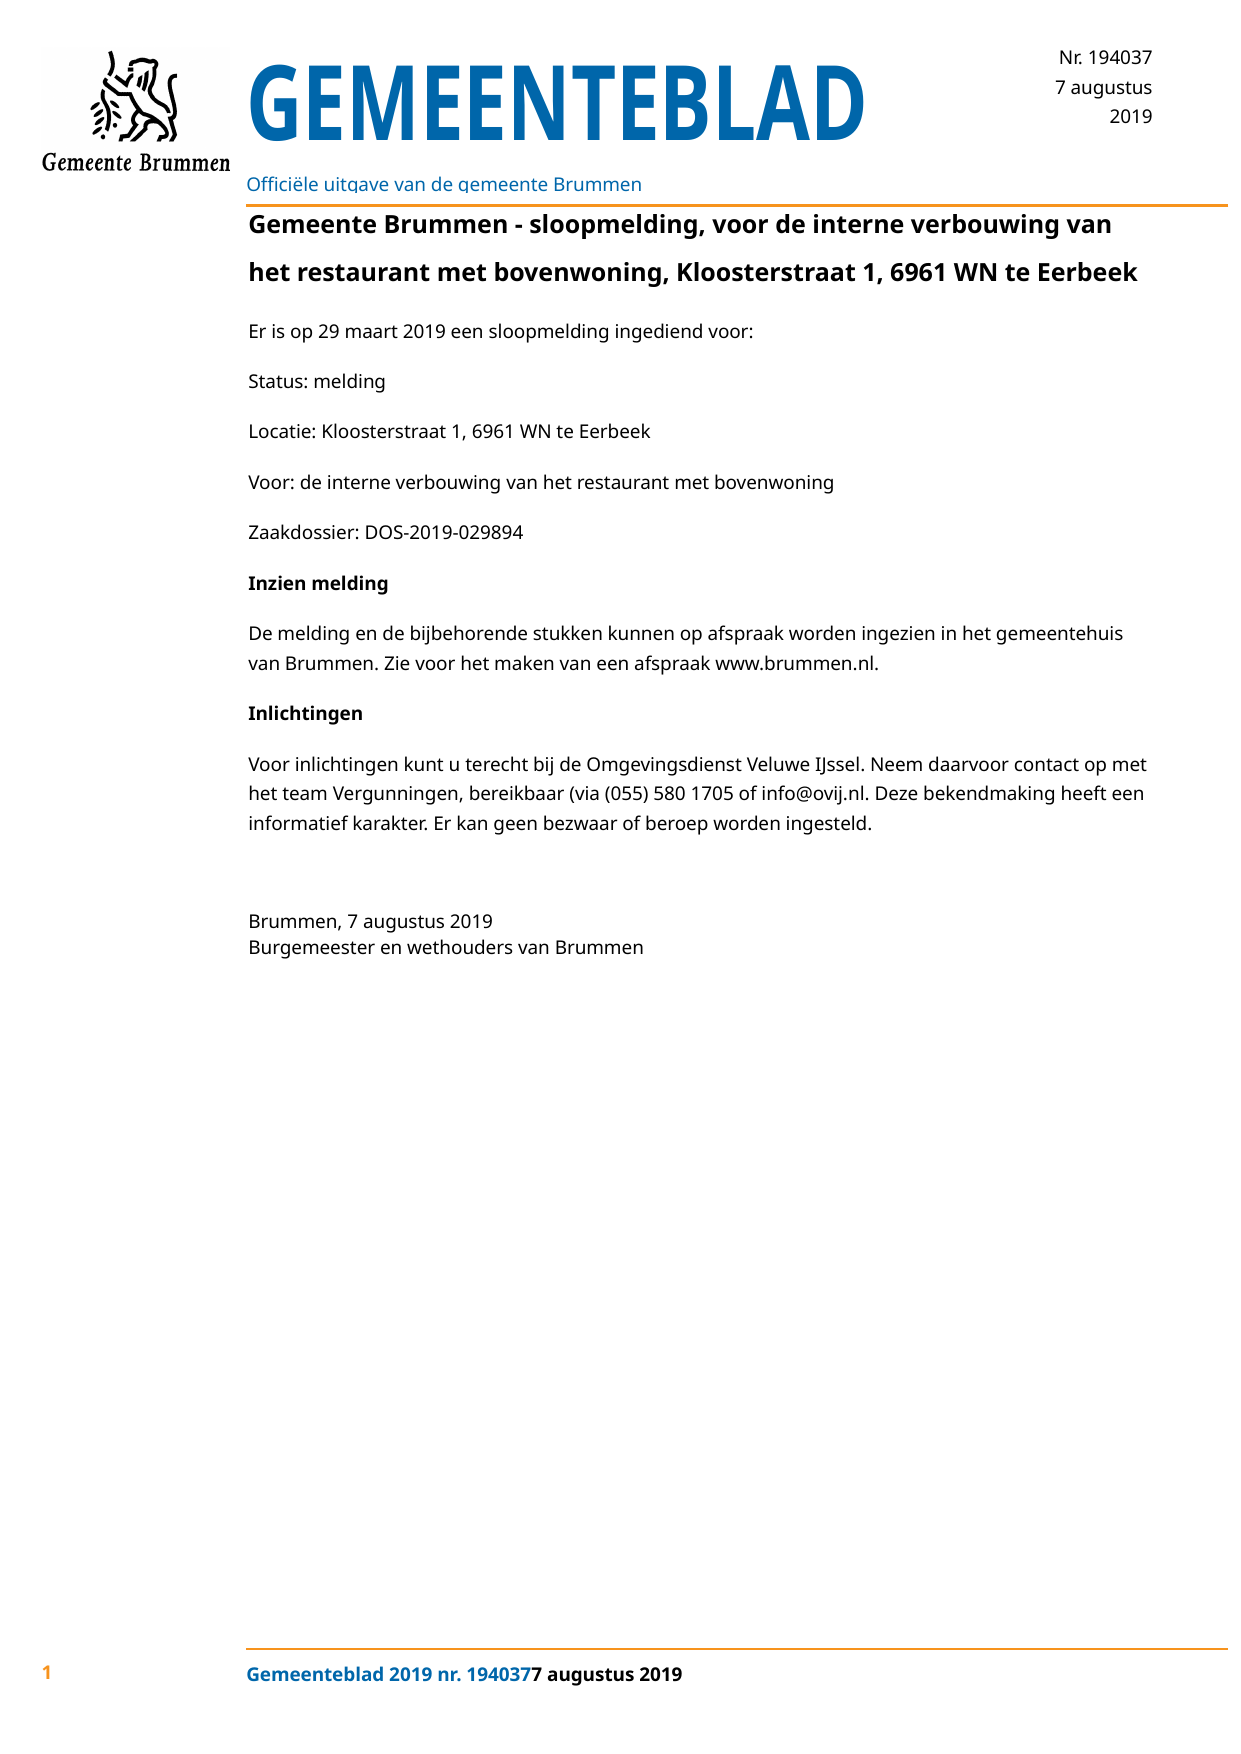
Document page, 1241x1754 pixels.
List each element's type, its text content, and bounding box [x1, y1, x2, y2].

text Voor: de interne verbouwing van het restaurant met bovenwoning [248, 469, 1152, 495]
text Burgemeester en wethouders van Brummen [248, 934, 1152, 960]
text Zaakdossier: DOS-2019-029894 [248, 519, 1152, 545]
text Brummen, 7 augustus 2019 [248, 908, 1152, 934]
text De melding en de bijbehorende stukken kunnen op afspraak worden ingezien in het gemeentehuis van Brummen. Zie voor het maken van een afspraak www.brummen.nl. [248, 620, 1152, 676]
text Inlichtingen [248, 700, 1152, 726]
picture [41, 47, 231, 172]
text Voor inlichtingen kunt u terecht bij de Omgevingsdienst Veluwe IJssel. Neem daarvoor contact op met het team Vergunningen, bereikbaar (via (055) 580 1705 of info@ovij.nl. Deze bekendmaking heeft een informatief karakter. Er kan geen bezwaar of beroep worden ingesteld. [248, 751, 1152, 836]
text Status: melding [248, 368, 1152, 394]
text Inzien melding [248, 570, 1152, 596]
text Locatie: Kloosterstraat 1, 6961 WN te Eerbeek [248, 419, 1152, 444]
text Gemeente Brummen - sloopmelding, voor de interne verbouwing van het restaurant met bovenwoning, Kloosterstraat 1, 6961 WN te Eerbeek [248, 207, 1152, 288]
text Er is op 29 maart 2019 een sloopmelding ingediend voor: [248, 318, 1152, 344]
